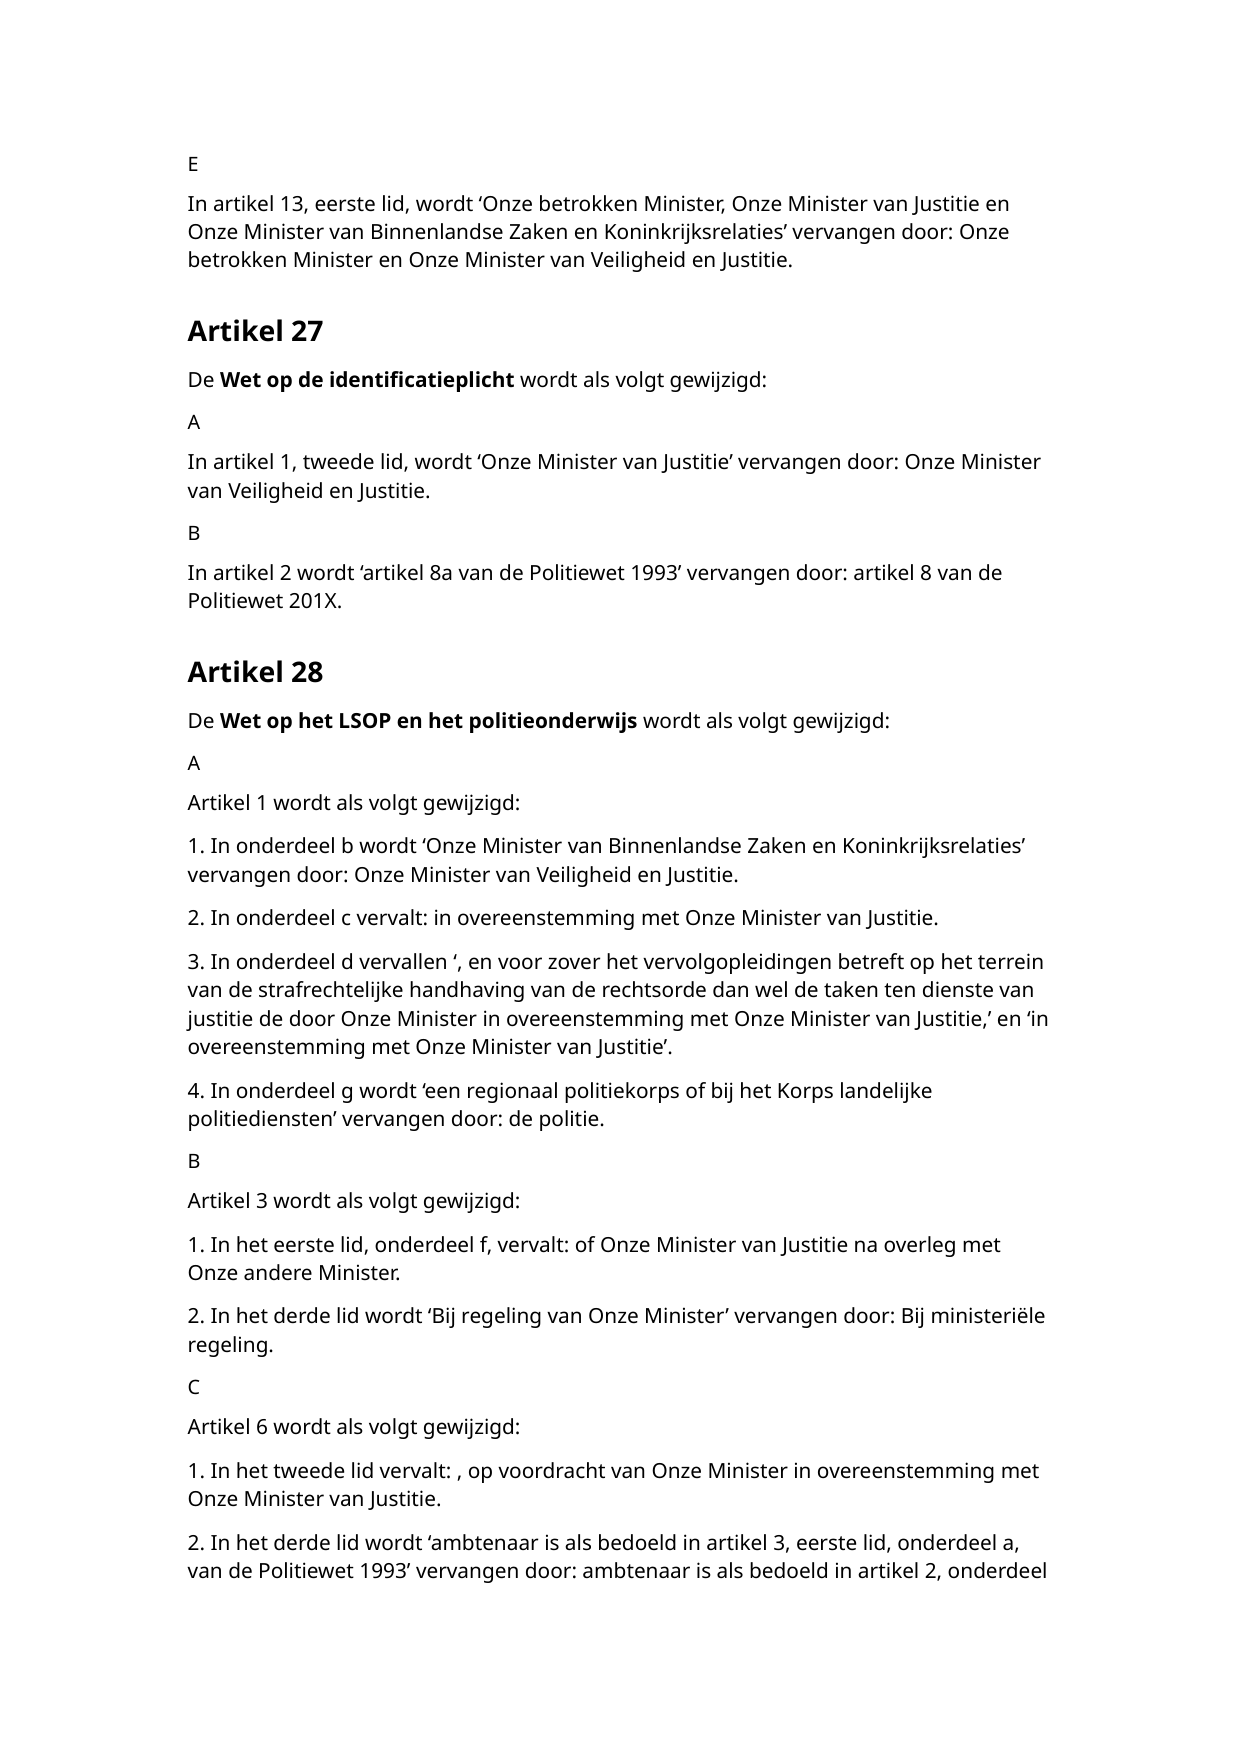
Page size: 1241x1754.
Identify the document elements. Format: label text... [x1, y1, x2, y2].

text E [187, 150, 1053, 177]
text 4. In onderdeel g wordt ‘een regionaal politiekorps of bij het Korps landelijke politiediensten’ vervangen door: de politie. [187, 1076, 1053, 1133]
subtitle Artikel 27 [187, 312, 1053, 350]
text B [187, 519, 1053, 546]
text C [187, 1373, 1053, 1401]
text Artikel 6 wordt als volgt gewijzigd: [187, 1412, 1053, 1441]
text 1. In het tweede lid vervalt: , op voordracht van Onze Minister in overeenstemming met Onze Minister van Justitie. [187, 1456, 1053, 1513]
text 2. In het derde lid wordt ‘ambtenaar is als bedoeld in artikel 3, eerste lid, onderdeel a, van de Politiewet 1993’ vervangen door: ambtenaar is als bedoeld in artikel 2, onderdeel [187, 1528, 1053, 1584]
text Artikel 1 wordt als volgt gewijzigd: [187, 788, 1053, 817]
text 1. In het eerste lid, onderdeel f, vervalt: of Onze Minister van Justitie na overleg met Onze andere Minister. [187, 1230, 1053, 1287]
text B [187, 1148, 1053, 1174]
text In artikel 2 wordt ‘artikel 8a van de Politiewet 1993’ vervangen door: artikel 8 van de Politiewet 201X. [187, 558, 1053, 615]
text Artikel 3 wordt als volgt gewijzigd: [187, 1186, 1053, 1215]
text A [187, 749, 1053, 776]
text In artikel 1, tweede lid, wordt ‘Onze Minister van Justitie’ vervangen door: Onze Minister van Veiligheid en Justitie. [187, 447, 1053, 504]
text De Wet op het LSOP en het politieonderwijs wordt als volgt gewijzigd: [187, 706, 1053, 734]
text De Wet op de identificatieplicht wordt als volgt gewijzigd: [187, 365, 1053, 394]
text In artikel 13, eerste lid, wordt ‘Onze betrokken Minister, Onze Minister van Justitie en Onze Minister van Binnenlandse Zaken en Koninkrijksrelaties’ vervangen door: Onze betrokken Minister en Onze Minister van Veiligheid en Justitie. [187, 189, 1053, 274]
text 2. In het derde lid wordt ‘Bij regeling van Onze Minister’ vervangen door: Bij ministeriële regeling. [187, 1302, 1053, 1358]
text 1. In onderdeel b wordt ‘Onze Minister van Binnenlandse Zaken en Koninkrijksrelaties’ vervangen door: Onze Minister van Veiligheid en Justitie. [187, 832, 1053, 888]
text 3. In onderdeel d vervallen ‘, en voor zover het vervolgopleidingen betreft op het terrein van de strafrechtelijke handhaving van de rechtsorde dan wel de taken ten dienste van justitie de door Onze Minister in overeenstemming met Onze Minister van Justitie,’ en ‘in overeenstemming met Onze Minister van Justitie’. [187, 947, 1053, 1061]
text 2. In onderdeel c vervalt: in overeenstemming met Onze Minister van Justitie. [187, 903, 1053, 932]
text A [187, 409, 1053, 436]
subtitle Artikel 28 [187, 652, 1053, 691]
